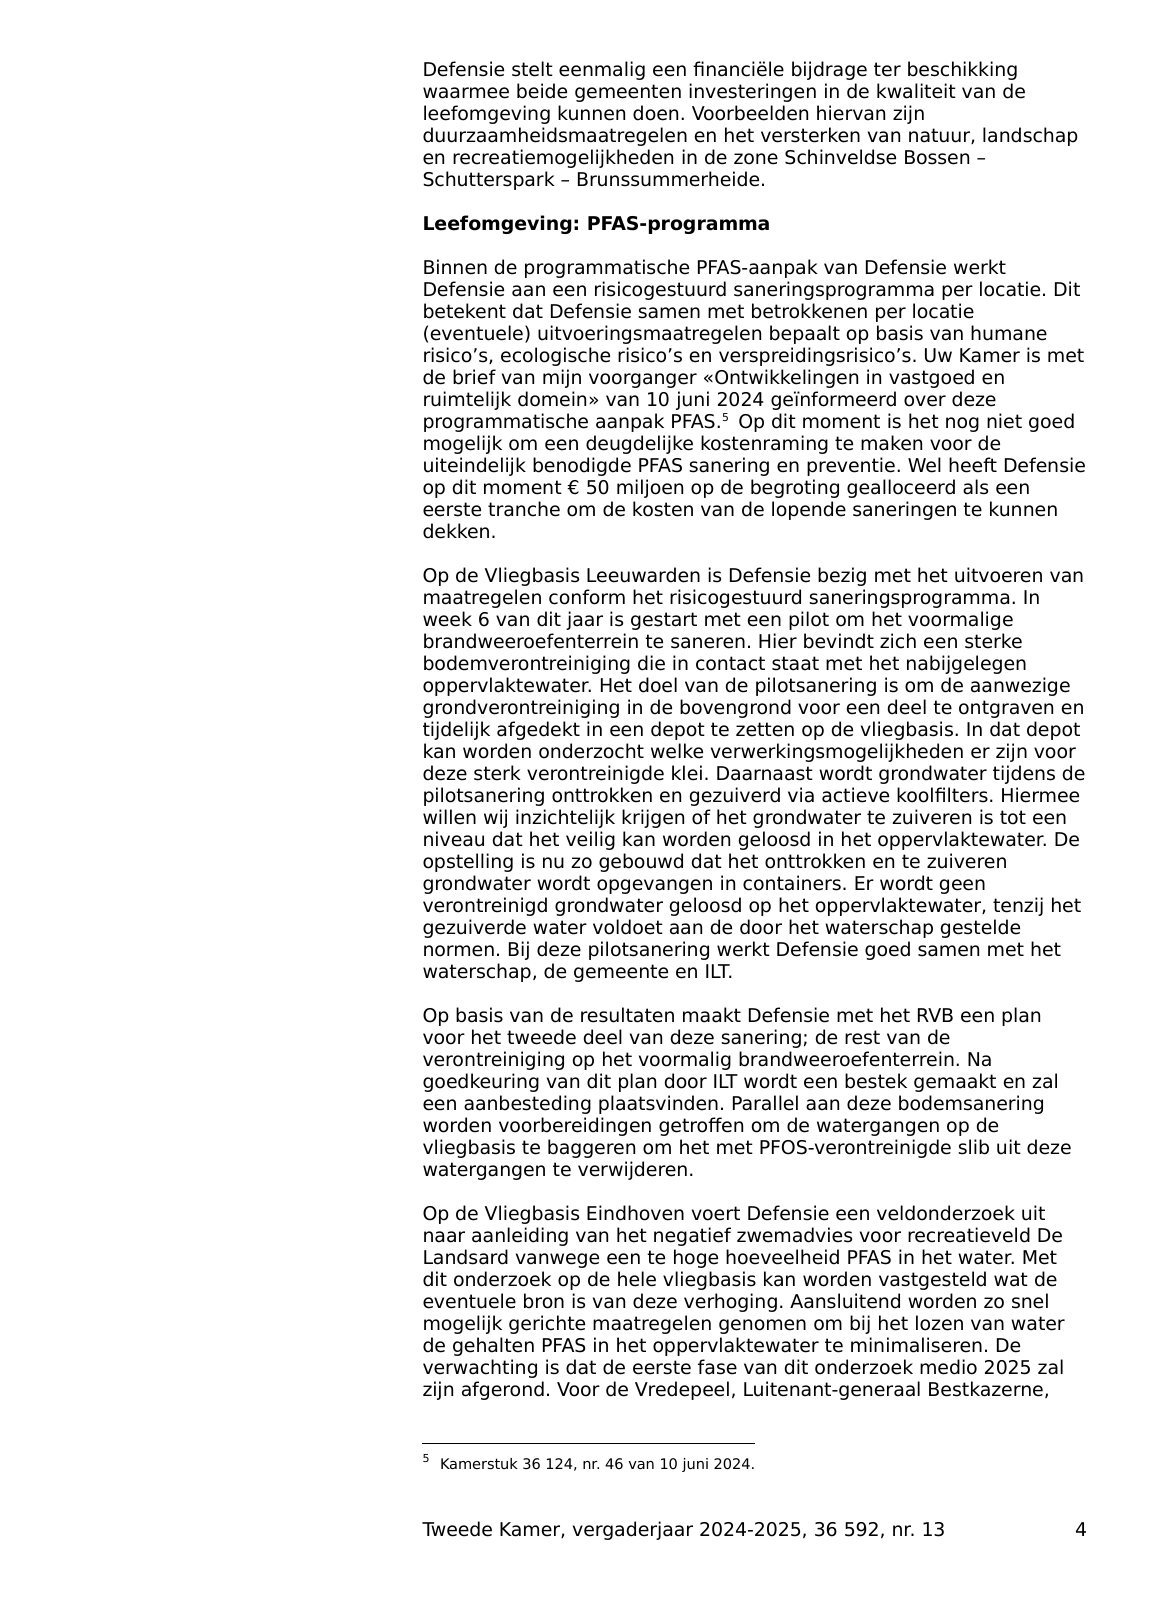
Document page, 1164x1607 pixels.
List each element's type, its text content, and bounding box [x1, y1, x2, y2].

text Kamerstuk 36 124, nr. 46 van 10 juni 2024. [422, 1452, 1087, 1474]
subtitle Leefomgeving: PFAS-programma [422, 213, 1087, 235]
text Op basis van de resultaten maakt Defensie met het RVB een plan voor het tweede deel van deze sanering; de rest van de verontreiniging op het voormalig brandweeroefenterrein. Na goedkeuring van dit plan door ILT wordt een bestek gemaakt en zal een aanbesteding plaatsvinden. Parallel aan deze bodemsanering worden voorbereidingen getroffen om de watergangen op de vliegbasis te baggeren om het met PFOS-verontreinigde slib uit deze watergangen te verwijderen. [422, 1005, 1087, 1181]
text Op de Vliegbasis Eindhoven voert Defensie een veldonderzoek uit naar aanleiding van het negatief zwemadvies voor recreatieveld De Landsard vanwege een te hoge hoeveelheid PFAS in het water. Met dit onderzoek op de hele vliegbasis kan worden vastgesteld wat de eventuele bron is van deze verhoging. Aansluitend worden zo snel mogelijk gerichte maatregelen genomen om bij het lozen van water de gehalten PFAS in het oppervlaktewater te minimaliseren. De verwachting is dat de eerste fase van dit onderzoek medio 2025 zal zijn afgerond. Voor de Vredepeel, Luitenant-generaal Bestkazerne, [422, 1203, 1087, 1401]
text Op de Vliegbasis Leeuwarden is Defensie bezig met het uitvoeren van maatregelen conform het risicogestuurd saneringsprogramma. In week 6 van dit jaar is gestart met een pilot om het voormalige brandweeroefenterrein te saneren. Hier bevindt zich een sterke bodemverontreiniging die in contact staat met het nabijgelegen oppervlaktewater. Het doel van de pilotsanering is om de aanwezige grondverontreiniging in de bovengrond voor een deel te ontgraven en tijdelijk afgedekt in een depot te zetten op de vliegbasis. In dat depot kan worden onderzocht welke verwerkingsmogelijkheden er zijn voor deze sterk verontreinigde klei. Daarnaast wordt grondwater tijdens de pilotsanering onttrokken en gezuiverd via actieve koolfilters. Hiermee willen wij inzichtelijk krijgen of het grondwater te zuiveren is tot een niveau dat het veilig kan worden geloosd in het oppervlaktewater. De opstelling is nu zo gebouwd dat het onttrokken en te zuiveren grondwater wordt opgevangen in containers. Er wordt geen verontreinigd grondwater geloosd op het oppervlaktewater, tenzij het gezuiverde water voldoet aan de door het waterschap gestelde normen. Bij deze pilotsanering werkt Defensie goed samen met het waterschap, de gemeente en ILT. [422, 565, 1087, 983]
text Defensie stelt eenmalig een financiële bijdrage ter beschikking waarmee beide gemeenten investeringen in de kwaliteit van de leefomgeving kunnen doen. Voorbeelden hiervan zijn duurzaamheidsmaatregelen en het versterken van natuur, landschap en recreatiemogelijkheden in de zone Schinveldse Bossen – Schutterspark – Brunssummerheide. [422, 59, 1087, 191]
text Binnen de programmatische PFAS-aanpak van Defensie werkt Defensie aan een risicogestuurd saneringsprogramma per locatie. Dit betekent dat Defensie samen met betrokkenen per locatie (eventuele) uitvoeringsmaatregelen bepaalt op basis van humane risico’s, ecologische risico’s en verspreidingsrisico’s. Uw Kamer is met de brief van mijn voorganger «Ontwikkelingen in vastgoed en ruimtelijk domein» van 10 juni 2024 geïnformeerd over deze programmatische aanpak PFAS. Op dit moment is het nog niet goed mogelijk om een deugdelijke kostenraming te maken voor de uiteindelijk benodigde PFAS sanering en preventie. Wel heeft Defensie op dit moment € 50 miljoen op de begroting gealloceerd als een eerste tranche om de kosten van de lopende saneringen te kunnen dekken. [422, 257, 1087, 543]
